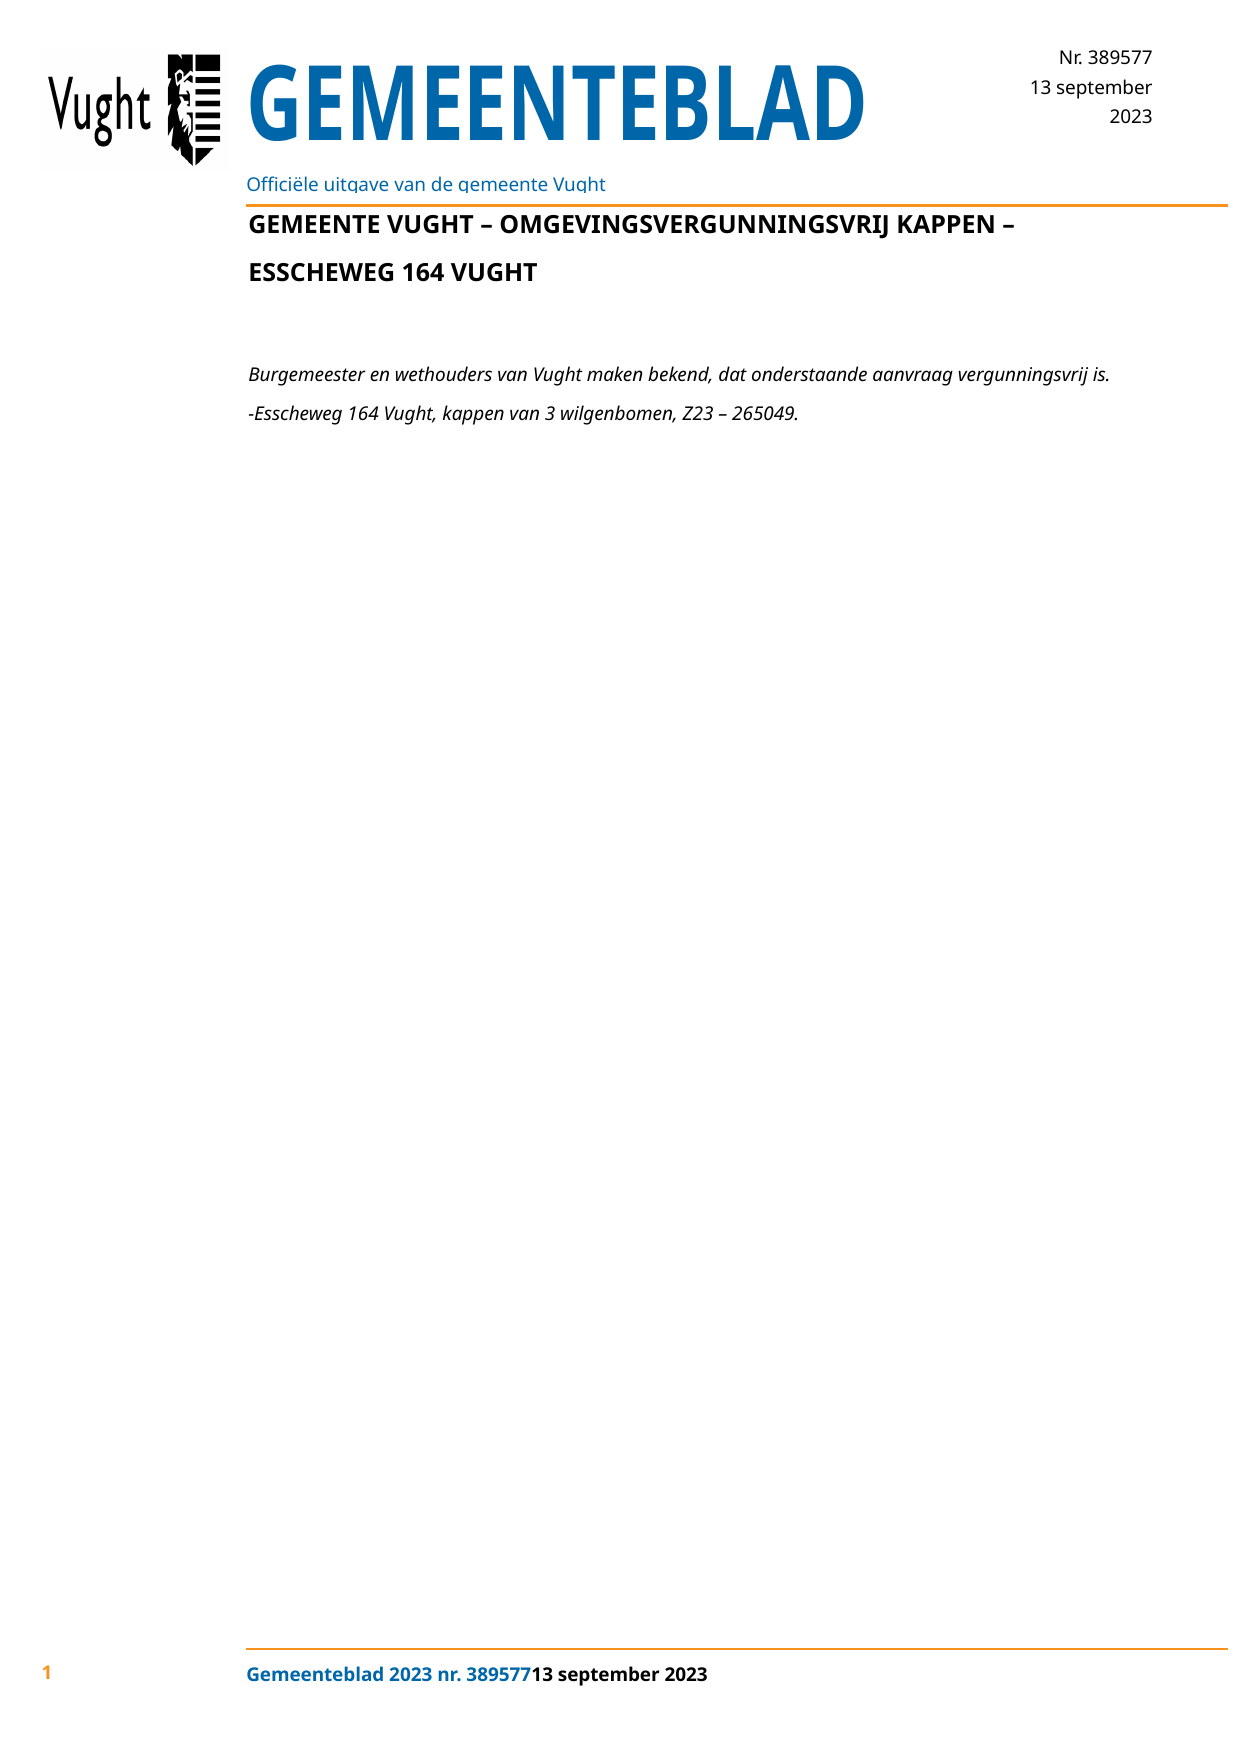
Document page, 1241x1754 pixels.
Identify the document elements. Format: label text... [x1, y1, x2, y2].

text GEMEENTE VUGHT – OMGEVINGSVERGUNNINGSVRIJ KAPPEN – ESSCHEWEG 164 VUGHT [248, 207, 1152, 288]
picture [41, 47, 231, 172]
text Burgemeester en wethouders van Vught maken bekend, dat onderstaande aanvraag vergunningsvrij is. [248, 361, 1152, 387]
text -Esscheweg 164 Vught, kappen van 3 wilgenbomen, Z23 – 265049. [248, 400, 1152, 426]
